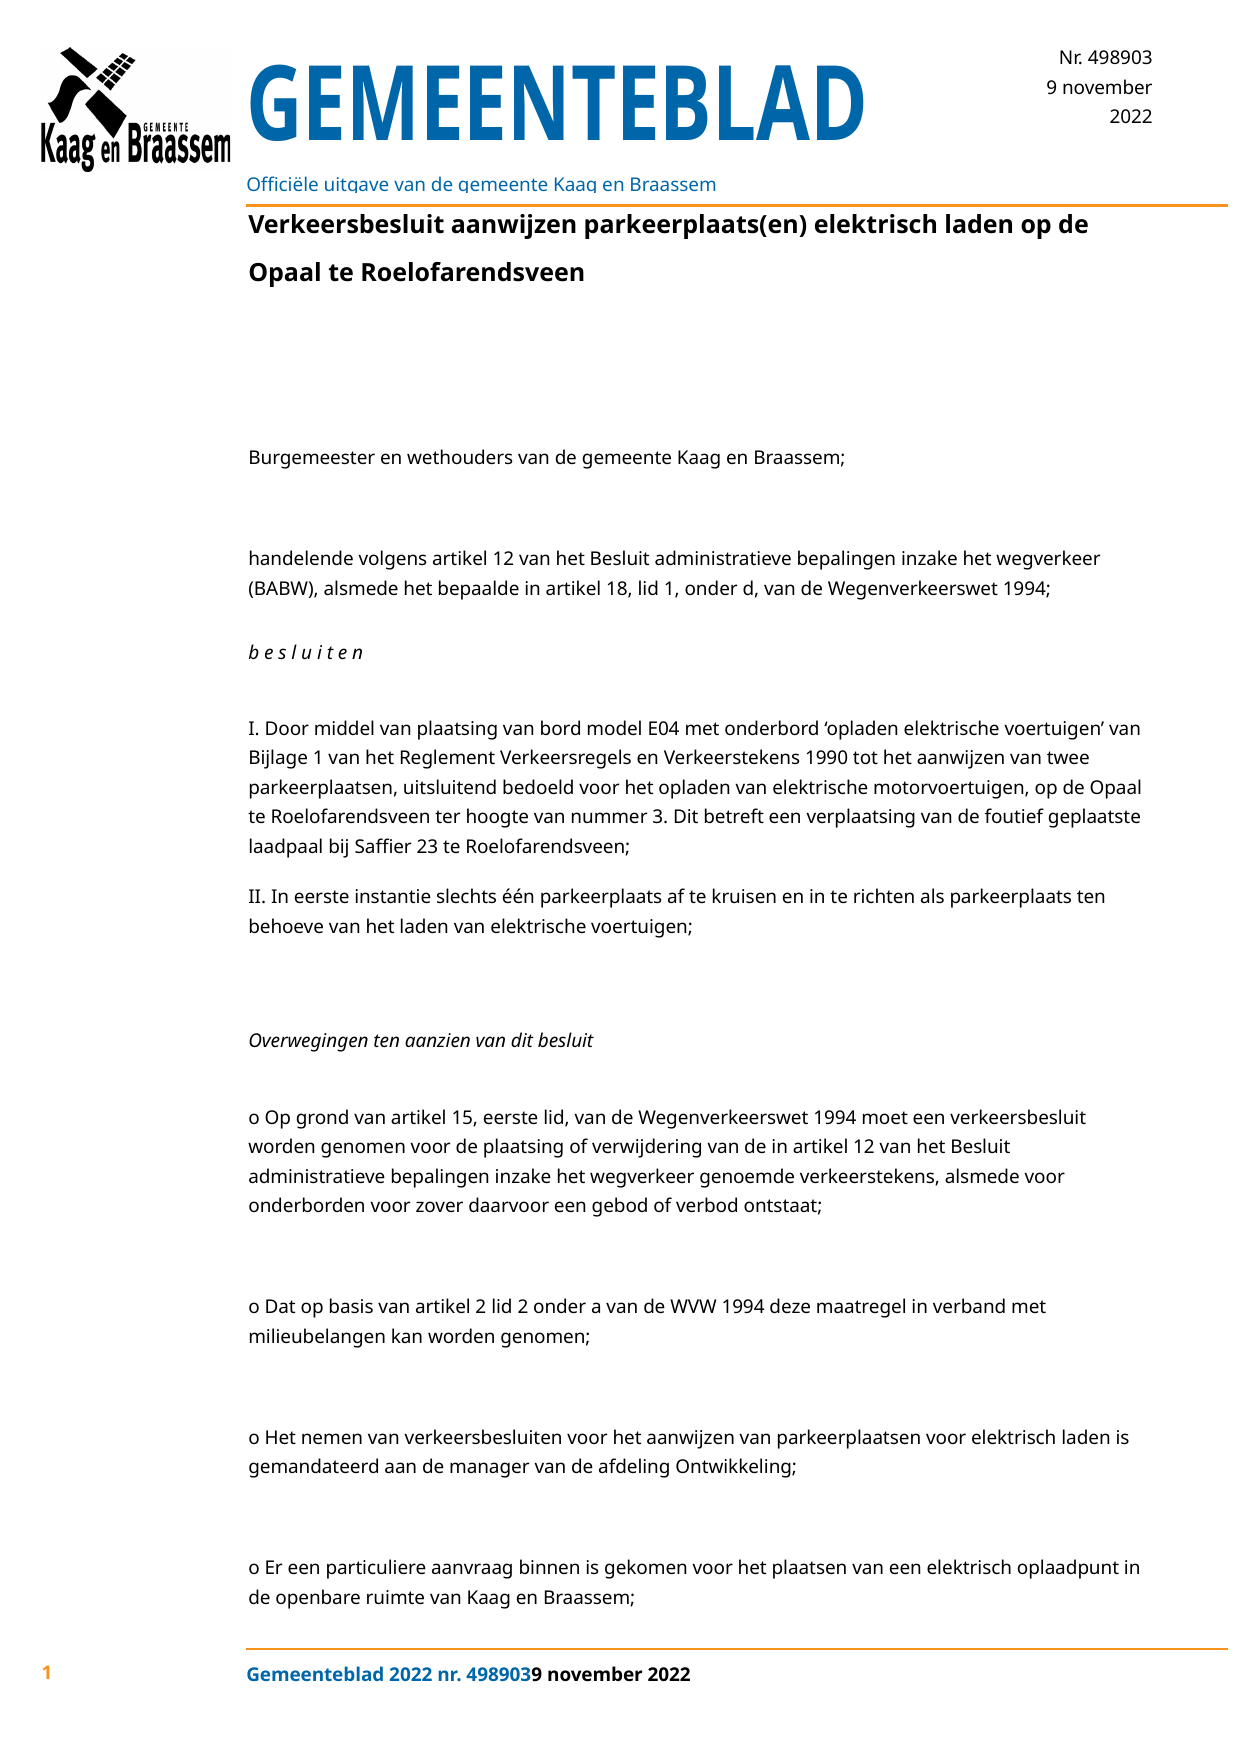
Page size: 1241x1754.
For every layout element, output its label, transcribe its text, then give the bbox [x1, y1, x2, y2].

text handelende volgens artikel 12 van het Besluit administratieve bepalingen inzake het wegverkeer (BABW), alsmede het bepaalde in artikel 18, lid 1, onder d, van de Wegenverkeerswet 1994; [248, 545, 1152, 601]
text II. In eerste instantie slechts één parkeerplaats af te kruisen en in te richten als parkeerplaats ten behoeve van het laden van elektrische voertuigen; [248, 884, 1152, 939]
text b e s l u i t e n [248, 639, 1152, 664]
text o Op grond van artikel 15, eerste lid, van de Wegenverkeerswet 1994 moet een verkeersbesluit worden genomen voor de plaatsing of verwijdering van de in artikel 12 van het Besluit administratieve bepalingen inzake het wegverkeer genoemde verkeerstekens, alsmede voor onderborden voor zover daarvoor een gebod of verbod ontstaat; [248, 1104, 1152, 1218]
text Overwegingen ten aanzien van dit besluit [248, 1028, 1152, 1053]
picture [41, 47, 231, 172]
text o Er een particuliere aanvraag binnen is gekomen voor het plaatsen van een elektrisch oplaadpunt in de openbare ruimte van Kaag en Braassem; [248, 1554, 1152, 1609]
text Verkeersbesluit aanwijzen parkeerplaats(en) elektrisch laden op de Opaal te Roelofarendsveen [248, 207, 1152, 288]
text I. Door middel van plaatsing van bord model E04 met onderbord ‘opladen elektrische voertuigen’ van Bijlage 1 van het Reglement Verkeersregels en Verkeerstekens 1990 tot het aanwijzen van twee parkeerplaatsen, uitsluitend bedoeld voor het opladen van elektrische motorvoertuigen, op de Opaal te Roelofarendsveen ter hoogte van nummer 3. Dit betreft een verplaatsing van de foutief geplaatste laadpaal bij Saffier 23 te Roelofarendsveen; [248, 715, 1152, 859]
text o Dat op basis van artikel 2 lid 2 onder a van de WVW 1994 deze maatregel in verband met milieubelangen kan worden genomen; [248, 1293, 1152, 1349]
text o Het nemen van verkeersbesluiten voor het aanwijzen van parkeerplaatsen voor elektrisch laden is gemandateerd aan de manager van de afdeling Ontwikkeling; [248, 1424, 1152, 1479]
text Burgemeester en wethouders van de gemeente Kaag en Braassem; [248, 444, 1152, 470]
